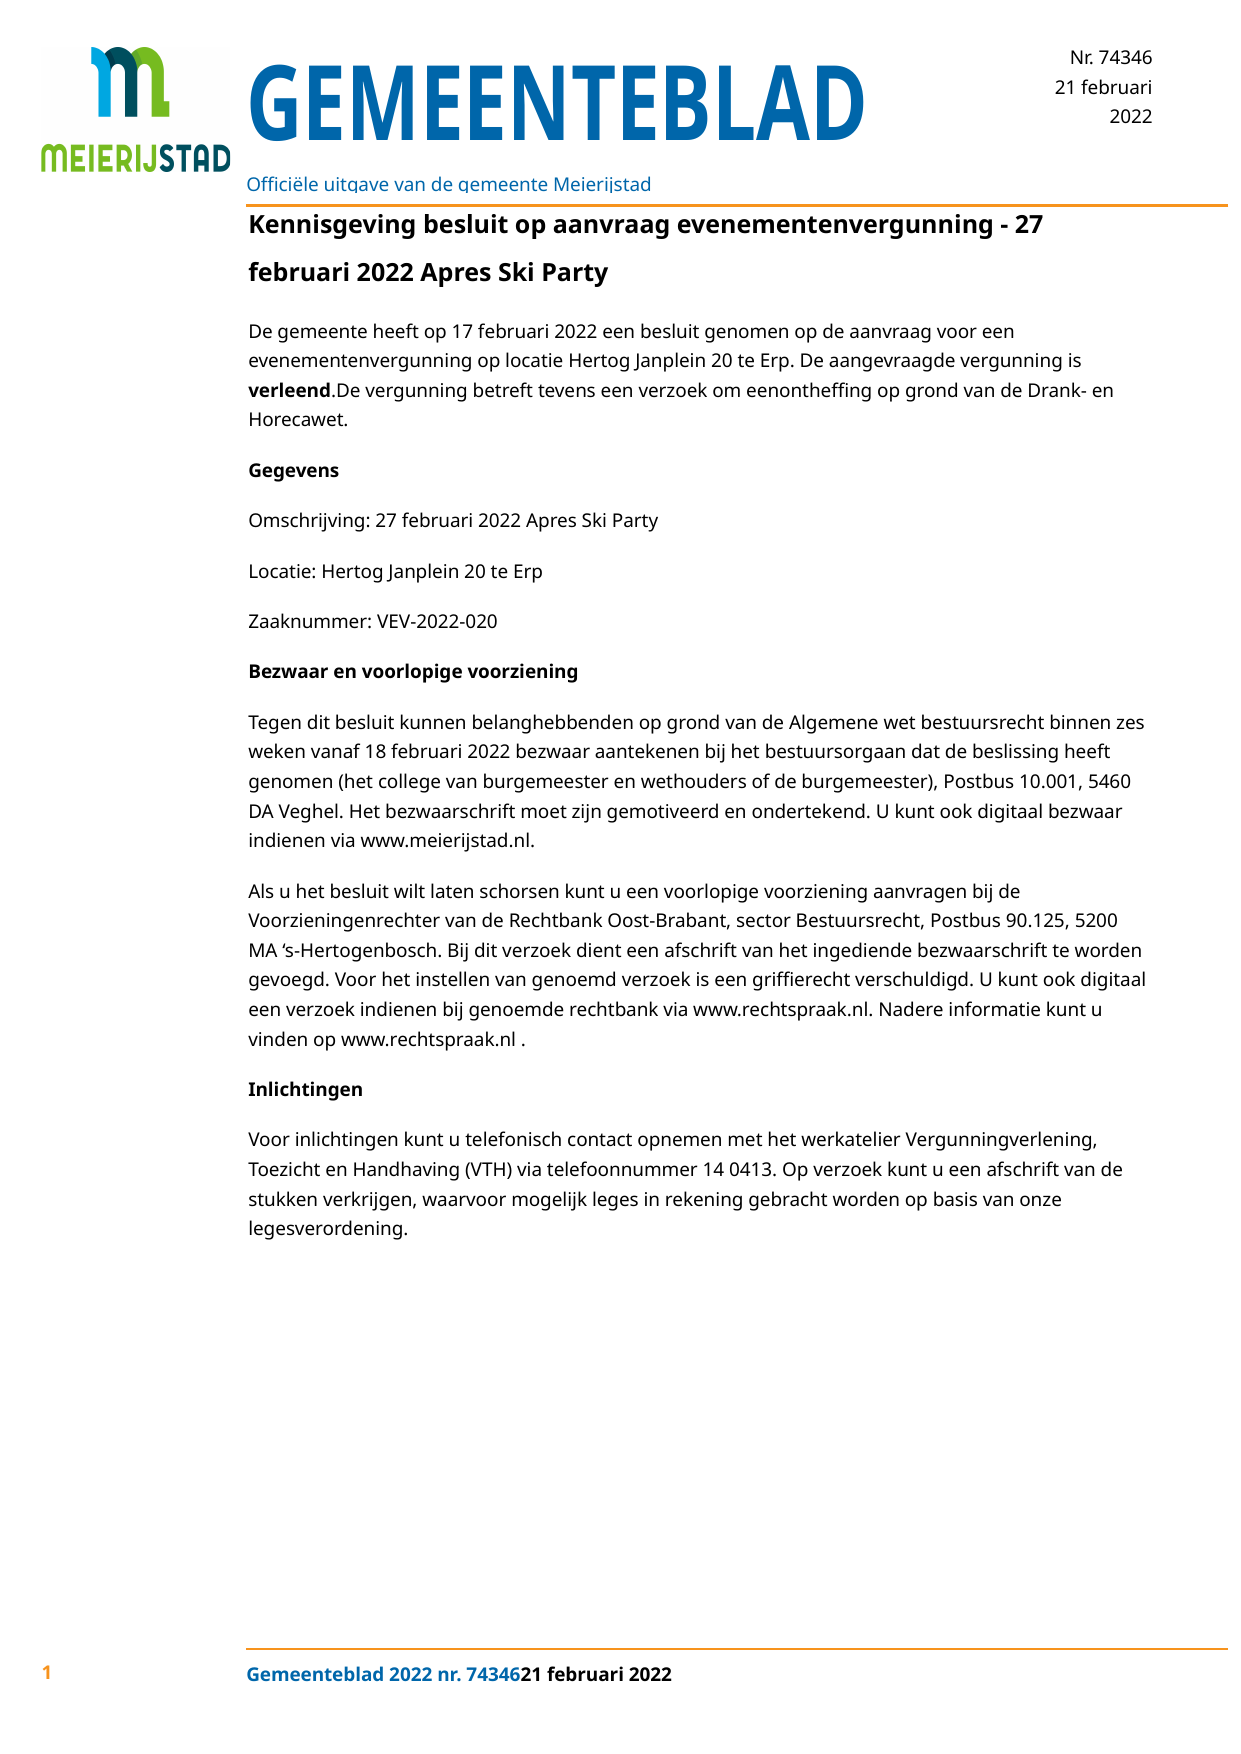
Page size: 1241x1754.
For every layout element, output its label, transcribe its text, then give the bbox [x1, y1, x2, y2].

text Inlichtingen [248, 1076, 1152, 1102]
text Bezwaar en voorlopige voorziening [248, 659, 1152, 684]
text Locatie: Hertog Janplein 20 te Erp [248, 558, 1152, 584]
text Voor inlichtingen kunt u telefonisch contact opnemen met het werkatelier Vergunningverlening, Toezicht en Handhaving (VTH) via telefoonnummer 14 0413. Op verzoek kunt u een afschrift van de stukken verkrijgen, waarvoor mogelijk leges in rekening gebracht worden op basis van onze legesverordening. [248, 1127, 1152, 1241]
text De gemeente heeft op 17 februari 2022 een besluit genomen op de aanvraag voor een evenementenvergunning op locatie Hertog Janplein 20 te Erp. De aangevraagde vergunning is verleend.De vergunning betreft tevens een verzoek om eenontheffing op grond van de Drank- en Horecawet. [248, 318, 1152, 432]
text Als u het besluit wilt laten schorsen kunt u een voorlopige voorziening aanvragen bij de Voorzieningenrechter van de Rechtbank Oost-Brabant, sector Bestuursrecht, Postbus 90.125, 5200 MA ‘s-Hertogenbosch. Bij dit verzoek dient een afschrift van het ingediende bezwaarschrift te worden gevoegd. Voor het instellen van genoemd verzoek is een griffierecht verschuldigd. U kunt ook digitaal een verzoek indienen bij genoemde rechtbank via www.rechtspraak.nl. Nadere informatie kunt u vinden op www.rechtspraak.nl . [248, 878, 1152, 1052]
text Tegen dit besluit kunnen belanghebbenden op grond van de Algemene wet bestuursrecht binnen zes weken vanaf 18 februari 2022 bezwaar aantekenen bij het bestuursorgaan dat de beslissing heeft genomen (het college van burgemeester en wethouders of de burgemeester), Postbus 10.001, 5460 DA Veghel. Het bezwaarschrift moet zijn gemotiveerd en ondertekend. U kunt ook digitaal bezwaar indienen via www.meierijstad.nl. [248, 709, 1152, 853]
text Gegevens [248, 457, 1152, 483]
text Kennisgeving besluit op aanvraag evenementenvergunning - 27 februari 2022 Apres Ski Party [248, 207, 1152, 288]
picture [41, 47, 231, 172]
text Zaaknummer: VEV-2022-020 [248, 608, 1152, 634]
text Omschrijving: 27 februari 2022 Apres Ski Party [248, 507, 1152, 533]
